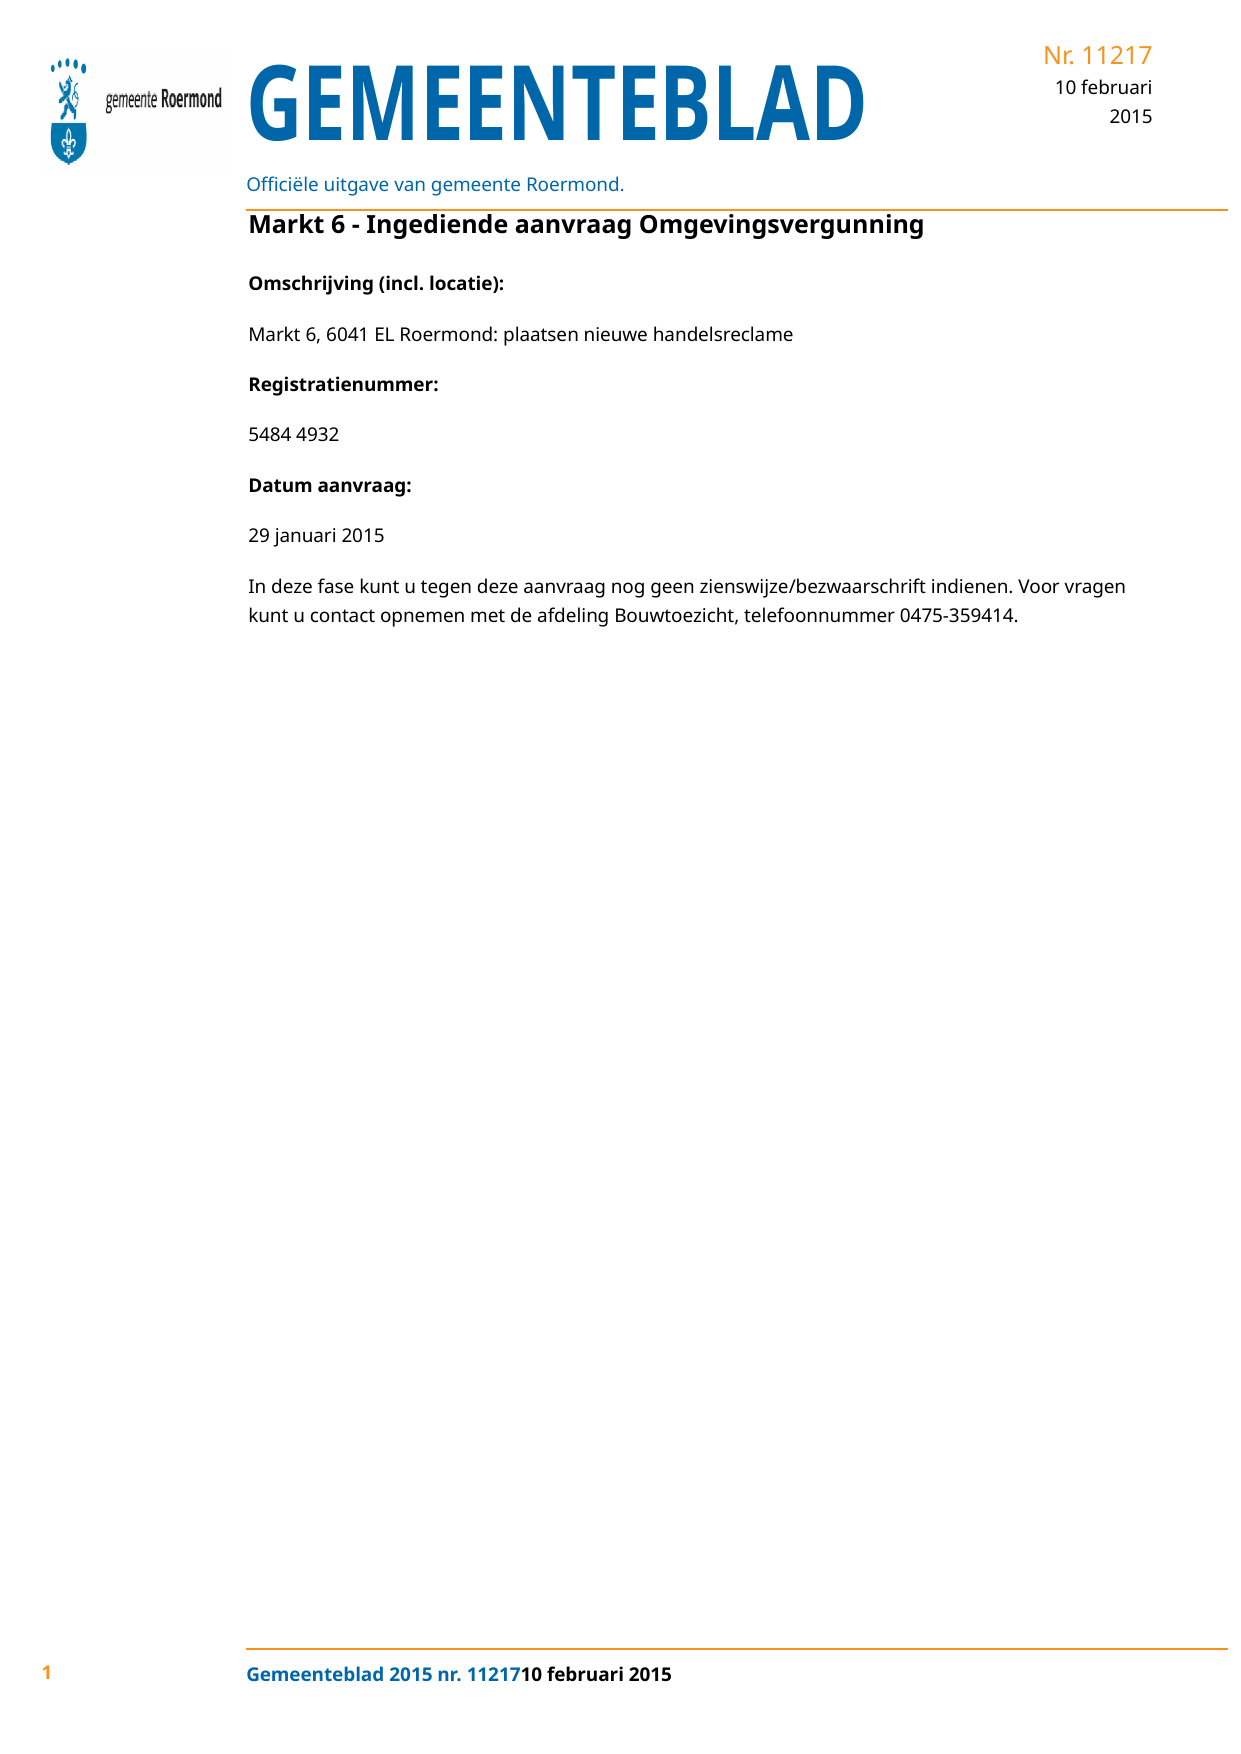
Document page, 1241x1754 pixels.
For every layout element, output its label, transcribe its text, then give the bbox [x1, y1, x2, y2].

text 29 januari 2015 [248, 522, 1152, 548]
picture [41, 47, 231, 172]
text Markt 6 - Ingediende aanvraag Omgevingsvergunning [248, 211, 1152, 241]
text In deze fase kunt u tegen deze aanvraag nog geen zienswijze/bezwaarschrift indienen. Voor vragen kunt u contact opnemen met de afdeling Bouwtoezicht, telefoonnummer 0475-359414. [248, 573, 1152, 628]
text Markt 6, 6041 EL Roermond: plaatsen nieuwe handelsreclame [248, 321, 1152, 346]
text Omschrijving (incl. locatie): [248, 270, 1152, 296]
text Datum aanvraag: [248, 472, 1152, 498]
text 5484 4932 [248, 422, 1152, 447]
text Registratienummer: [248, 371, 1152, 397]
